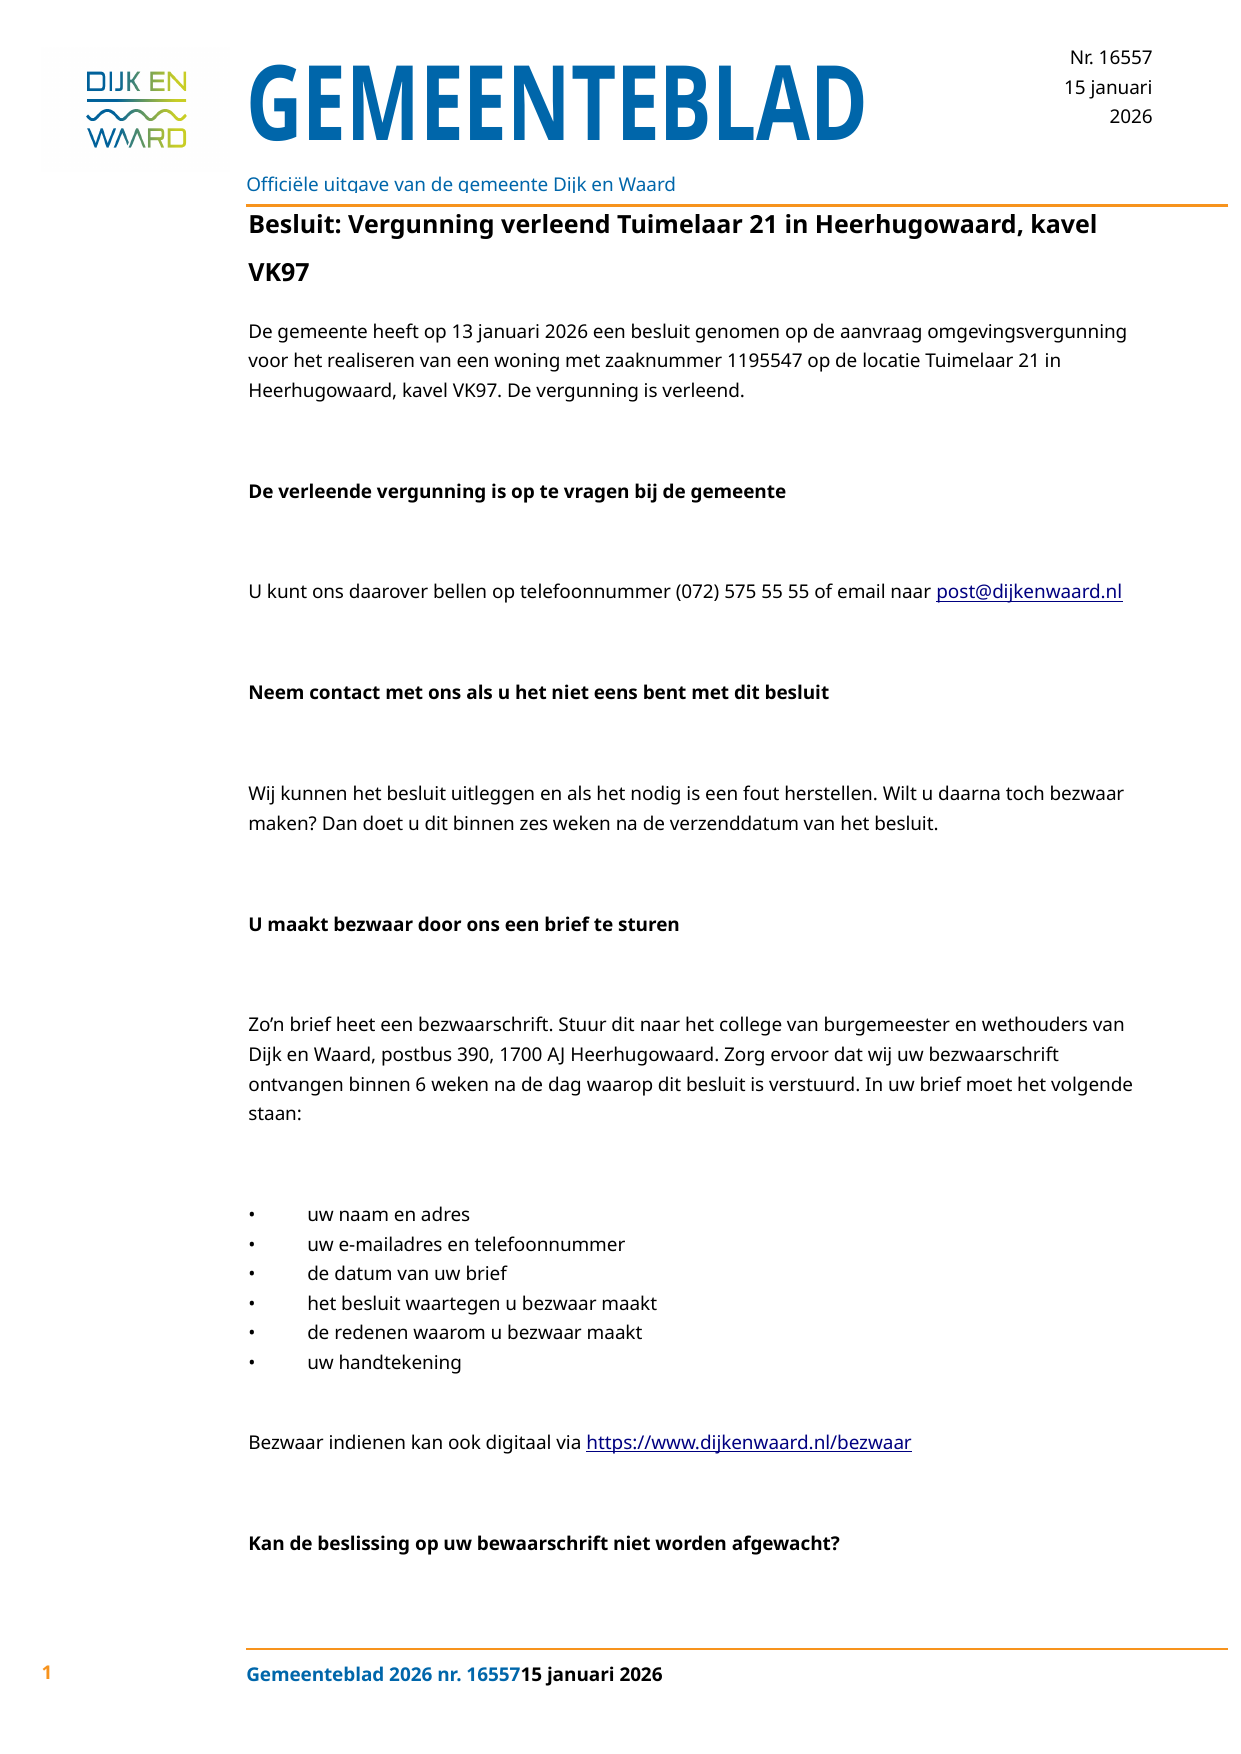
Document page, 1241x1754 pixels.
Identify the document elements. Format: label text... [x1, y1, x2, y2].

text U kunt ons daarover bellen op telefoonnummer (072) 575 55 55 of email naar post@dijkenwaard.nl [248, 579, 1152, 604]
text Wij kunnen het besluit uitleggen en als het nodig is een fout herstellen. Wilt u daarna toch bezwaar maken? Dan doet u dit binnen zes weken na de verzenddatum van het besluit. [248, 780, 1152, 836]
text Kan de beslissing op uw bewaarschrift niet worden afgewacht? [248, 1530, 1152, 1556]
text Bezwaar indienen kan ook digitaal via https://www.dijkenwaard.nl/bezwaar [248, 1429, 1152, 1455]
text De gemeente heeft op 13 januari 2026 een besluit genomen op de aanvraag omgevingsvergunning voor het realiseren van een woning met zaaknummer 1195547 op de locatie Tuimelaar 21 in Heerhugowaard, kavel VK97. De vergunning is verleend. [248, 318, 1152, 403]
list de datum van uw brief [248, 1260, 1152, 1286]
list het besluit waartegen u bezwaar maakt [248, 1290, 1152, 1316]
picture [41, 47, 231, 172]
text Besluit: Vergunning verleend Tuimelaar 21 in Heerhugowaard, kavel VK97 [248, 207, 1152, 288]
text Neem contact met ons als u het niet eens bent met dit besluit [248, 679, 1152, 705]
list uw e-mailadres en telefoonnummer [248, 1231, 1152, 1257]
list de redenen waarom u bezwaar maakt [248, 1319, 1152, 1345]
text Zo’n brief heet een bezwaarschrift. Stuur dit naar het college van burgemeester en wethouders van Dijk en Waard, postbus 390, 1700 AJ Heerhugowaard. Zorg ervoor dat wij uw bezwaarschrift ontvangen binnen 6 weken na de dag waarop dit besluit is verstuurd. In uw brief moet het volgende staan: [248, 1012, 1152, 1126]
list uw handtekening [248, 1349, 1152, 1375]
text U maakt bezwaar door ons een brief te sturen [248, 911, 1152, 937]
list uw naam en adres [248, 1201, 1152, 1227]
text De verleende vergunning is op te vragen bij de gemeente [248, 478, 1152, 504]
